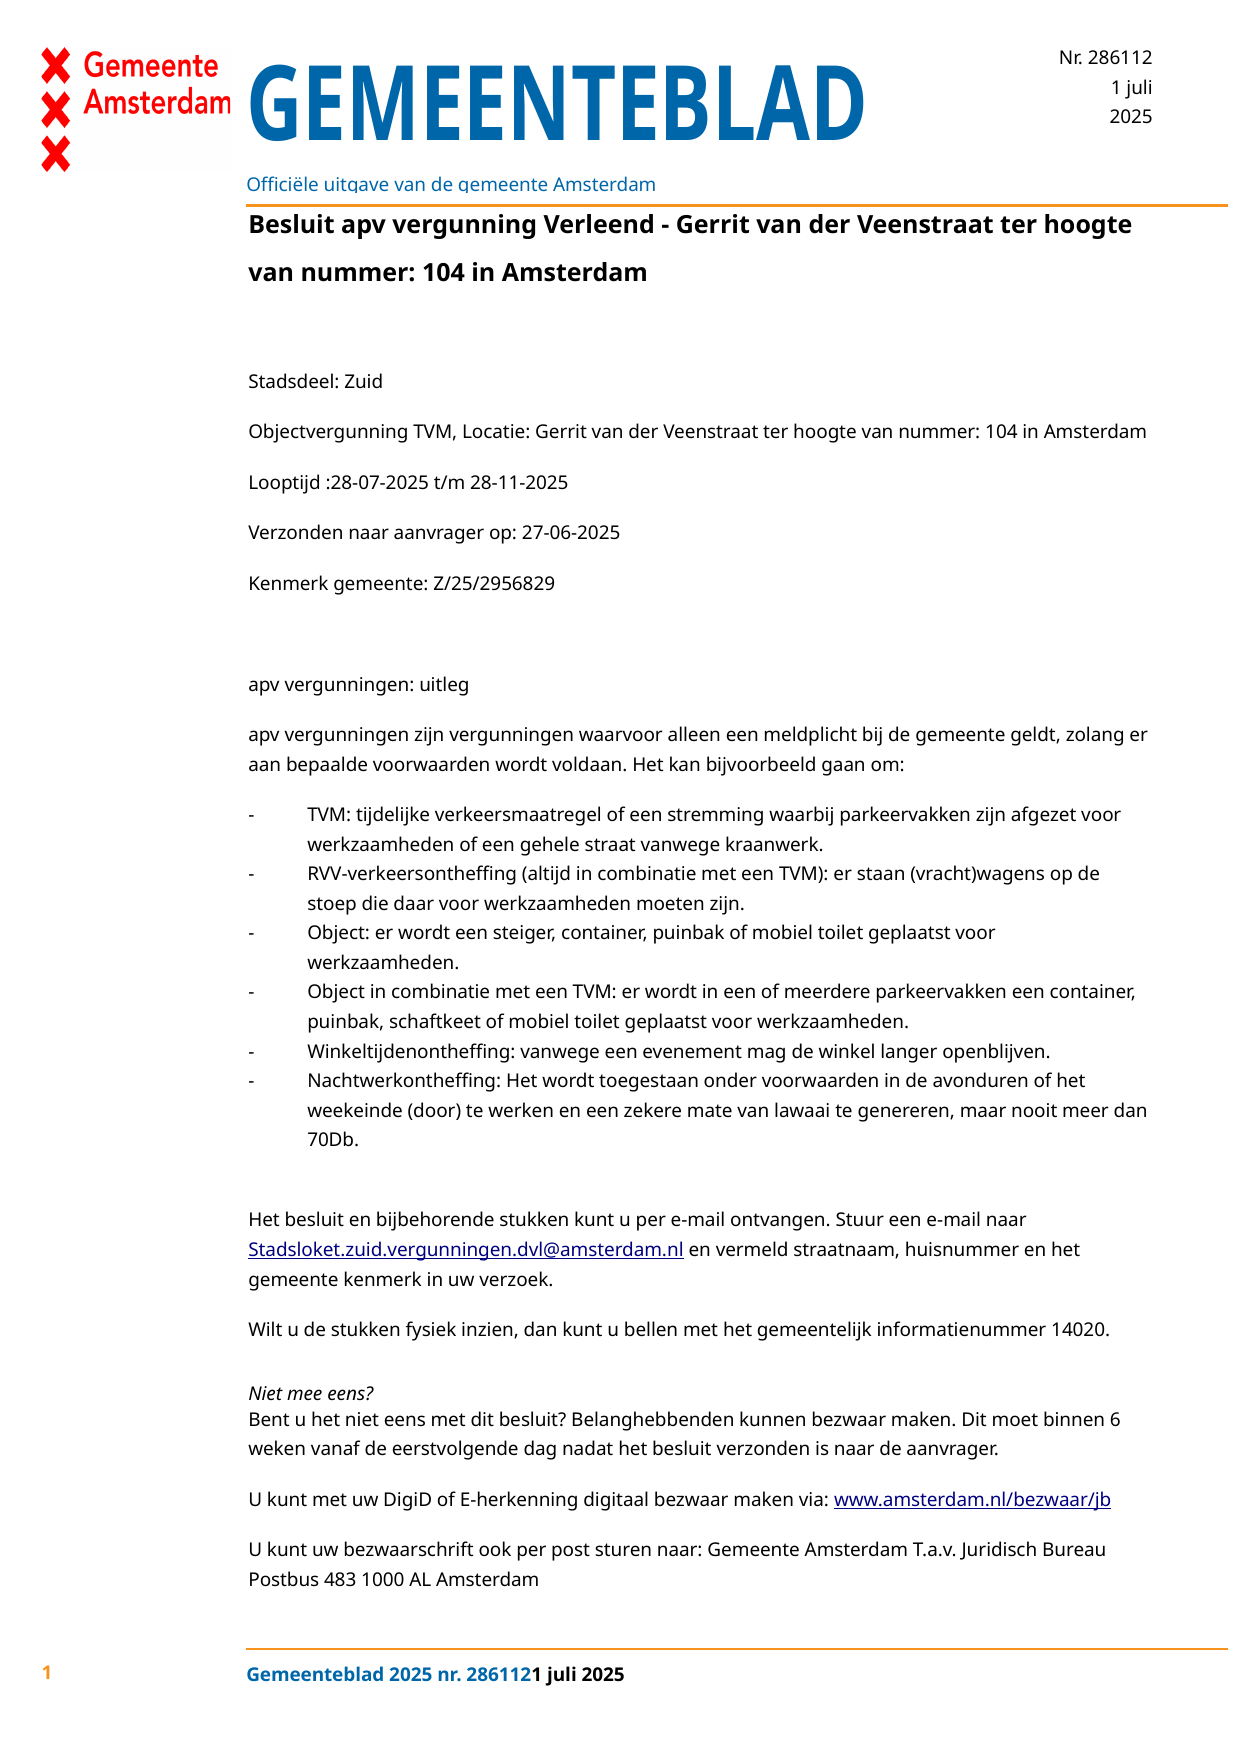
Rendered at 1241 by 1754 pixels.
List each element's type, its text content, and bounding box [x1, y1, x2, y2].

list Object: er wordt een steiger, container, puinbak of mobiel toilet geplaatst voor werkzaamheden. [248, 919, 1152, 975]
text apv vergunningen zijn vergunningen waarvoor alleen een meldplicht bij de gemeente geldt, zolang er aan bepaalde voorwaarden wordt voldaan. Het kan bijvoorbeeld gaan om: [248, 721, 1152, 777]
picture [41, 47, 231, 172]
list RVV-verkeersontheffing (altijd in combinatie met een TVM): er staan (vracht)wagens op de stoep die daar voor werkzaamheden moeten zijn. [248, 860, 1152, 916]
text Looptijd :28-07-2025 t/m 28-11-2025 [248, 469, 1152, 495]
text Het besluit en bijbehorende stukken kunt u per e-mail ontvangen. Stuur een e-mail naar Stadsloket.zuid.vergunningen.dvl@amsterdam.nl en vermeld straatnaam, huisnummer en het gemeente kenmerk in uw verzoek. [248, 1207, 1152, 1292]
list TVM: tijdelijke verkeersmaatregel of een stremming waarbij parkeervakken zijn afgezet voor werkzaamheden of een gehele straat vanwege kraanwerk. [248, 801, 1152, 857]
text Bent u het niet eens met dit besluit? Belanghebbenden kunnen bezwaar maken. Dit moet binnen 6 weken vanaf de eerstvolgende dag nadat het besluit verzonden is naar de aanvrager. [248, 1406, 1152, 1461]
text Wilt u de stukken fysiek inzien, dan kunt u bellen met het gemeentelijk informatienummer 14020. [248, 1316, 1152, 1342]
list Object in combinatie met een TVM: er wordt in een of meerdere parkeervakken een container, puinbak, schaftkeet of mobiel toilet geplaatst voor werkzaamheden. [248, 979, 1152, 1034]
list Nachtwerkontheffing: Het wordt toegestaan onder voorwaarden in de avonduren of het weekeinde (door) te werken en een zekere mate van lawaai te genereren, maar nooit meer dan 70Db. [248, 1067, 1152, 1152]
text Kenmerk gemeente: Z/25/2956829 [248, 570, 1152, 596]
text Niet mee eens? [248, 1380, 1152, 1406]
text Besluit apv vergunning Verleend - Gerrit van der Veenstraat ter hoogte van nummer: 104 in Amsterdam [248, 207, 1152, 288]
text apv vergunningen: uitleg [248, 671, 1152, 697]
text Stadsdeel: Zuid [248, 368, 1152, 394]
list Winkeltijdenontheffing: vanwege een evenement mag de winkel langer openblijven. [248, 1038, 1152, 1064]
text Objectvergunning TVM, Locatie: Gerrit van der Veenstraat ter hoogte van nummer: 104 in Amsterdam [248, 419, 1152, 444]
text Verzonden naar aanvrager op: 27-06-2025 [248, 519, 1152, 545]
text U kunt uw bezwaarschrift ook per post sturen naar: Gemeente Amsterdam T.a.v. Juridisch Bureau Postbus 483 1000 AL Amsterdam [248, 1536, 1152, 1592]
text U kunt met uw DigiD of E-herkenning digitaal bezwaar maken via: www.amsterdam.nl/bezwaar/jb [248, 1486, 1152, 1512]
